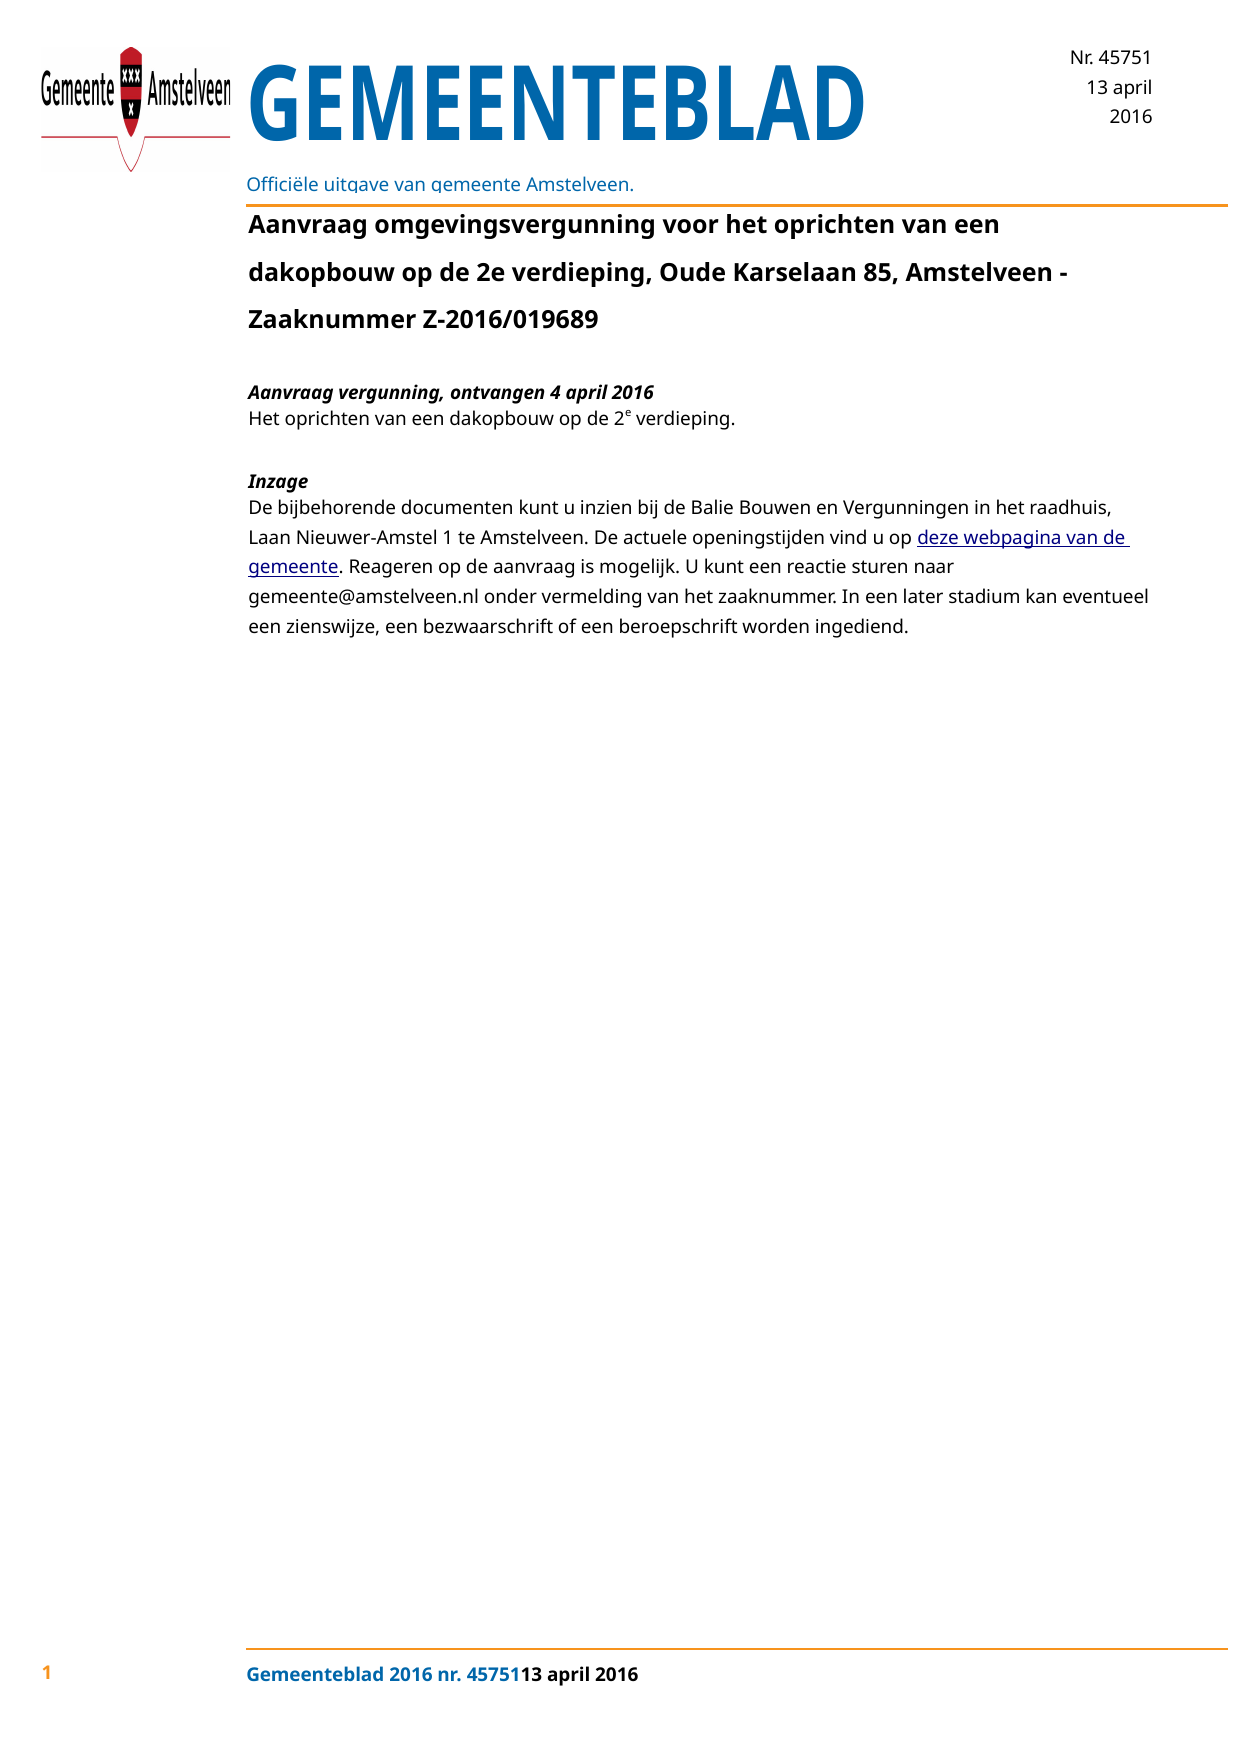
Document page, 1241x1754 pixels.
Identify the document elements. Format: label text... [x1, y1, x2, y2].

text Aanvraag vergunning, ontvangen 4 april 2016 [248, 379, 1152, 405]
text Aanvraag omgevingsvergunning voor het oprichten van een dakopbouw op de 2e verdieping, Oude Karselaan 85, Amstelveen - Zaaknummer Z-2016/019689 [248, 207, 1152, 336]
text Inzage [248, 469, 1152, 494]
picture [41, 47, 231, 172]
text Het oprichten van een dakopbouw op de 2e verdieping. [248, 405, 1152, 431]
text De bijbehorende documenten kunt u inzien bij de Balie Bouwen en Vergunningen in het raadhuis, Laan Nieuwer-Amstel 1 te Amstelveen. De actuele openingstijden vind u op deze webpagina van de gemeente. Reageren op de aanvraag is mogelijk. U kunt een reactie sturen naar gemeente@amstelveen.nl onder vermelding van het zaaknummer. In een later stadium kan eventueel een zienswijze, een bezwaarschrift of een beroepschrift worden ingediend. [248, 494, 1152, 638]
